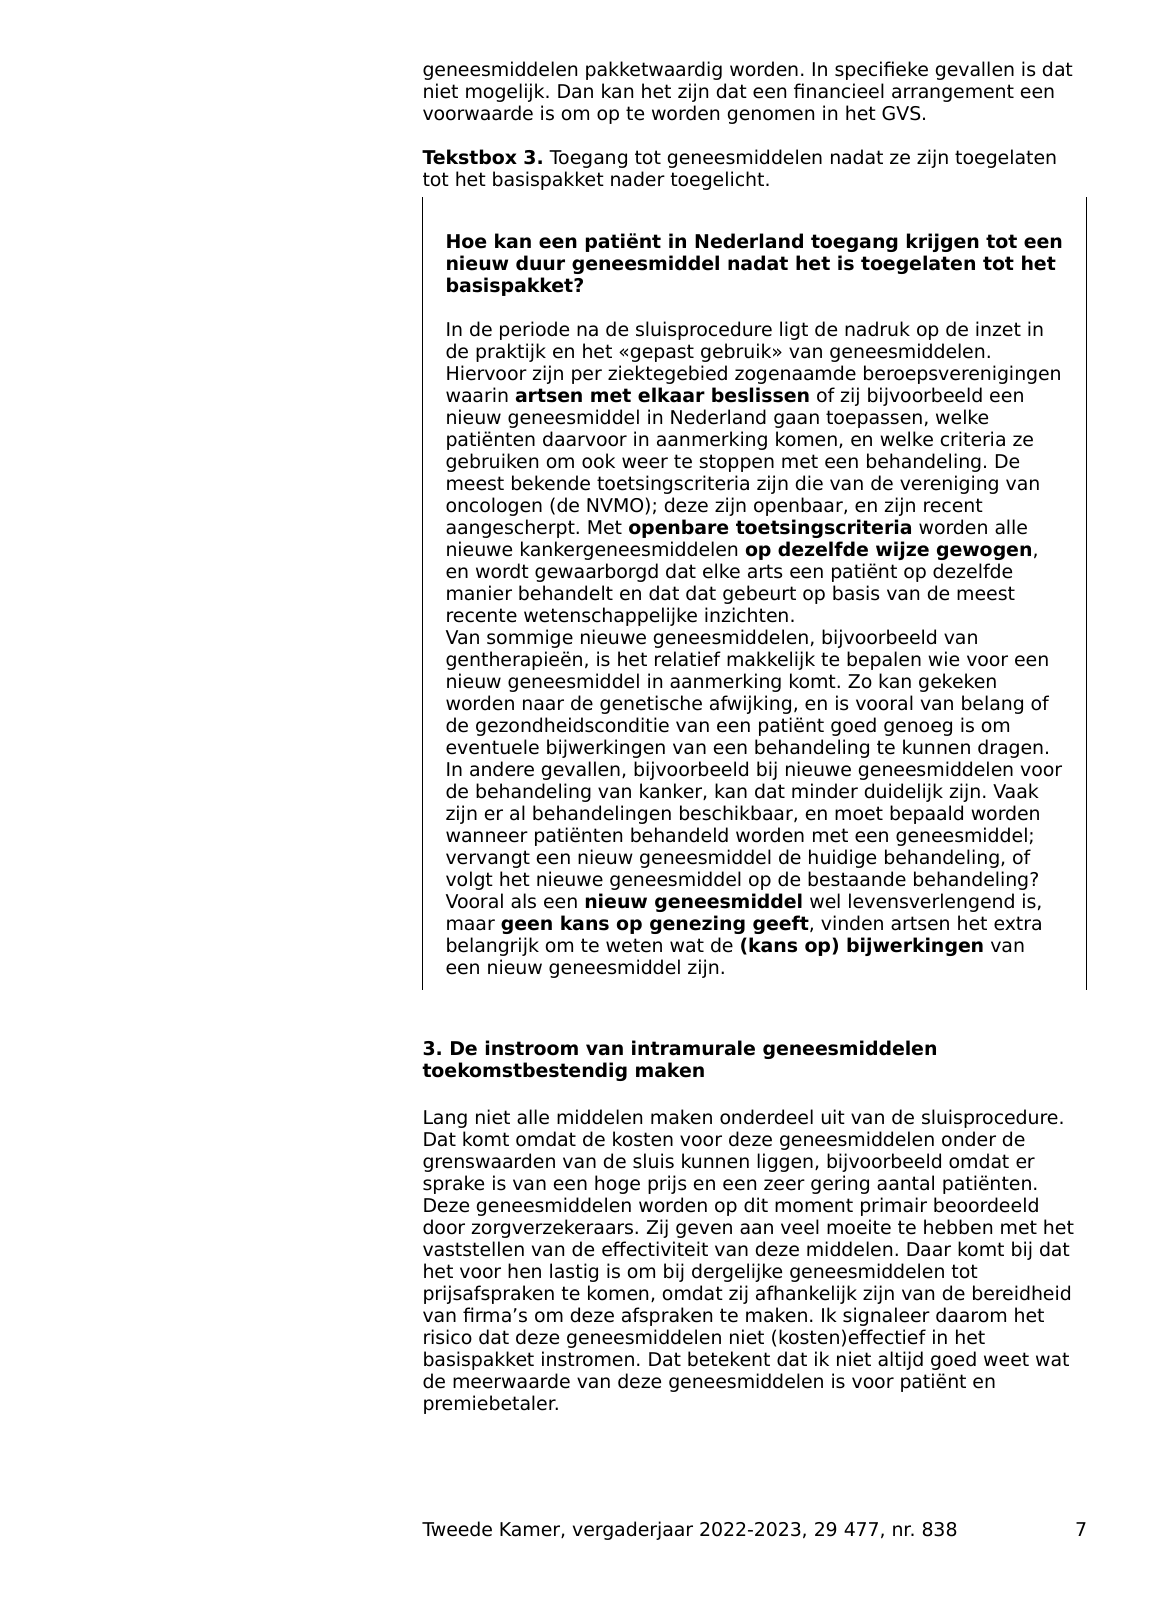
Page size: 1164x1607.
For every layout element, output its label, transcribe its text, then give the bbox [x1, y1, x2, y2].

text geneesmiddelen pakketwaardig worden. In specifieke gevallen is dat niet mogelijk. Dan kan het zijn dat een financieel arrangement een voorwaarde is om op te worden genomen in het GVS. [422, 59, 1087, 125]
subtitle Tekstbox 3. Toegang tot geneesmiddelen nadat ze zijn toegelaten tot het basispakket nader toegelicht. [422, 147, 1087, 191]
table_header Hoe kan een patiënt in Nederland toegang krijgen tot een nieuw duur geneesmiddel nadat het is toegelaten tot het basispakket? In de periode na de sluisprocedure ligt de nadruk op de inzet in de praktijk en het «gepast gebruik» van geneesmiddelen. Hiervoor zijn per ziektegebied zogenaamde beroepsverenigingen waarin artsen met elkaar beslissen of zij bijvoorbeeld een nieuw geneesmiddel in Nederland gaan toepassen, welke patiënten daarvoor in aanmerking komen, en welke criteria ze gebruiken om ook weer te stoppen met een behandeling. De meest bekende toetsingscriteria zijn die van de vereniging van oncologen (de NVMO); deze zijn openbaar, en zijn recent aangescherpt. Met openbare toetsingscriteria worden alle nieuwe kankergeneesmiddelen op dezelfde wijze gewogen, en wordt gewaarborgd dat elke arts een patiënt op dezelfde manier behandelt en dat dat gebeurt op basis van de meest recente wetenschappelijke inzichten. Van sommige nieuwe geneesmiddelen, bijvoorbeeld van gentherapieën, is het relatief makkelijk te bepalen wie voor een nieuw geneesmiddel in aanmerking komt. Zo kan gekeken worden naar de genetische afwijking, en is vooral van belang of de gezondheidsconditie van een patiënt goed genoeg is om eventuele bijwerkingen van een behandeling te kunnen dragen. In andere gevallen, bijvoorbeeld bij nieuwe geneesmiddelen voor de behandeling van kanker, kan dat minder duidelijk zijn. Vaak zijn er al behandelingen beschikbaar, en moet bepaald worden wanneer patiënten behandeld worden met een geneesmiddel; vervangt een nieuw geneesmiddel de huidige behandeling, of volgt het nieuwe geneesmiddel op de bestaande behandeling? Vooral als een nieuw geneesmiddel wel levensverlengend is, maar geen kans op genezing geeft, vinden artsen het extra belangrijk om te weten wat de (kans op) bijwerkingen van een nieuw geneesmiddel zijn. [423, 197, 1086, 990]
text Lang niet alle middelen maken onderdeel uit van de sluisprocedure. Dat komt omdat de kosten voor deze geneesmiddelen onder de grenswaarden van de sluis kunnen liggen, bijvoorbeeld omdat er sprake is van een hoge prijs en een zeer gering aantal patiënten. Deze geneesmiddelen worden op dit moment primair beoordeeld door zorgverzekeraars. Zij geven aan veel moeite te hebben met het vaststellen van de effectiviteit van deze middelen. Daar komt bij dat het voor hen lastig is om bij dergelijke geneesmiddelen tot prijsafspraken te komen, omdat zij afhankelijk zijn van de bereidheid van firma’s om deze afspraken te maken. Ik signaleer daarom het risico dat deze geneesmiddelen niet (kosten)effectief in het basispakket instromen. Dat betekent dat ik niet altijd goed weet wat de meerwaarde van deze geneesmiddelen is voor patiënt en premiebetaler. [422, 1107, 1087, 1415]
subtitle 3. De instroom van intramurale geneesmiddelen toekomstbestendig maken [422, 1038, 1087, 1082]
